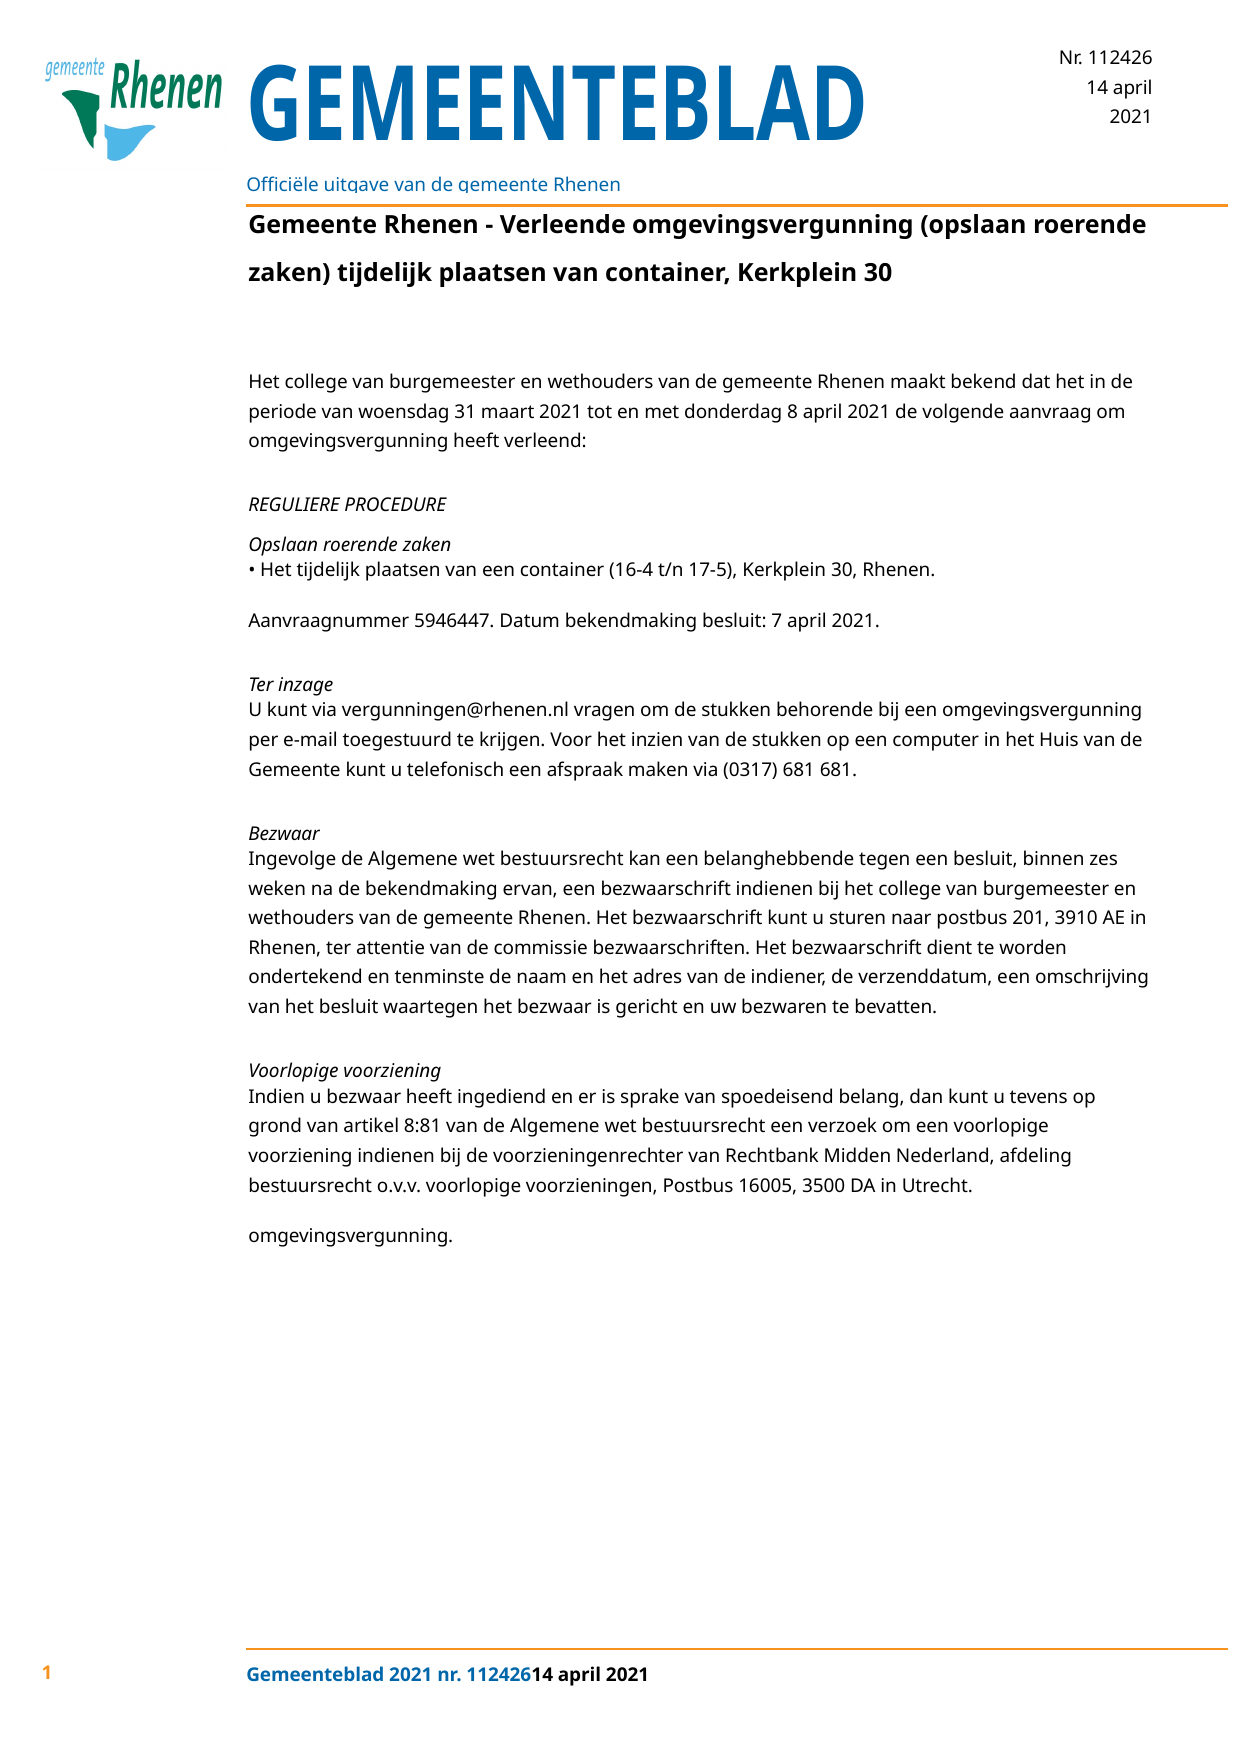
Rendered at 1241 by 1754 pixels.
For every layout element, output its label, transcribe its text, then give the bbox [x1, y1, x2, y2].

text Ter inzage [248, 671, 1152, 697]
text Gemeente Rhenen - Verleende omgevingsvergunning (opslaan roerende zaken) tijdelijk plaatsen van container, Kerkplein 30 [248, 207, 1152, 288]
text Bezwaar [248, 820, 1152, 845]
text U kunt via vergunningen@rhenen.nl vragen om de stukken behorende bij een omgevingsvergunning per e-mail toegestuurd te krijgen. Voor het inzien van de stukken op een computer in het Huis van de Gemeente kunt u telefonisch een afspraak maken via (0317) 681 681. [248, 697, 1152, 781]
text • Het tijdelijk plaatsen van een container (16-4 t/n 17-5), Kerkplein 30, Rhenen. [248, 556, 1152, 582]
text Het college van burgemeester en wethouders van de gemeente Rhenen maakt bekend dat het in de periode van woensdag 31 maart 2021 tot en met donderdag 8 april 2021 de volgende aanvraag om omgevingsvergunning heeft verleend: [248, 368, 1152, 453]
text omgevingsvergunning. [248, 1222, 1152, 1248]
text Indien u bezwaar heeft ingediend en er is sprake van spoedeisend belang, dan kunt u tevens op grond van artikel 8:81 van de Algemene wet bestuursrecht een verzoek om een voorlopige voorziening indienen bij de voorzieningenrechter van Rechtbank Midden Nederland, afdeling bestuursrecht o.v.v. voorlopige voorzieningen, Postbus 16005, 3500 DA in Utrecht. [248, 1083, 1152, 1197]
picture [41, 47, 231, 172]
text Voorlopige voorziening [248, 1057, 1152, 1083]
text REGULIERE PROCEDURE [248, 491, 1152, 517]
text Ingevolge de Algemene wet bestuursrecht kan een belanghebbende tegen een besluit, binnen zes weken na de bekendmaking ervan, een bezwaarschrift indienen bij het college van burgemeester en wethouders van de gemeente Rhenen. Het bezwaarschrift kunt u sturen naar postbus 201, 3910 AE in Rhenen, ter attentie van de commissie bezwaarschriften. Het bezwaarschrift dient te worden ondertekend en tenminste de naam en het adres van de indiener, de verzenddatum, een omschrijving van het besluit waartegen het bezwaar is gericht en uw bezwaren te bevatten. [248, 845, 1152, 1019]
text Opslaan roerende zaken [248, 531, 1152, 556]
text Aanvraagnummer 5946447. Datum bekendmaking besluit: 7 april 2021. [248, 607, 1152, 633]
